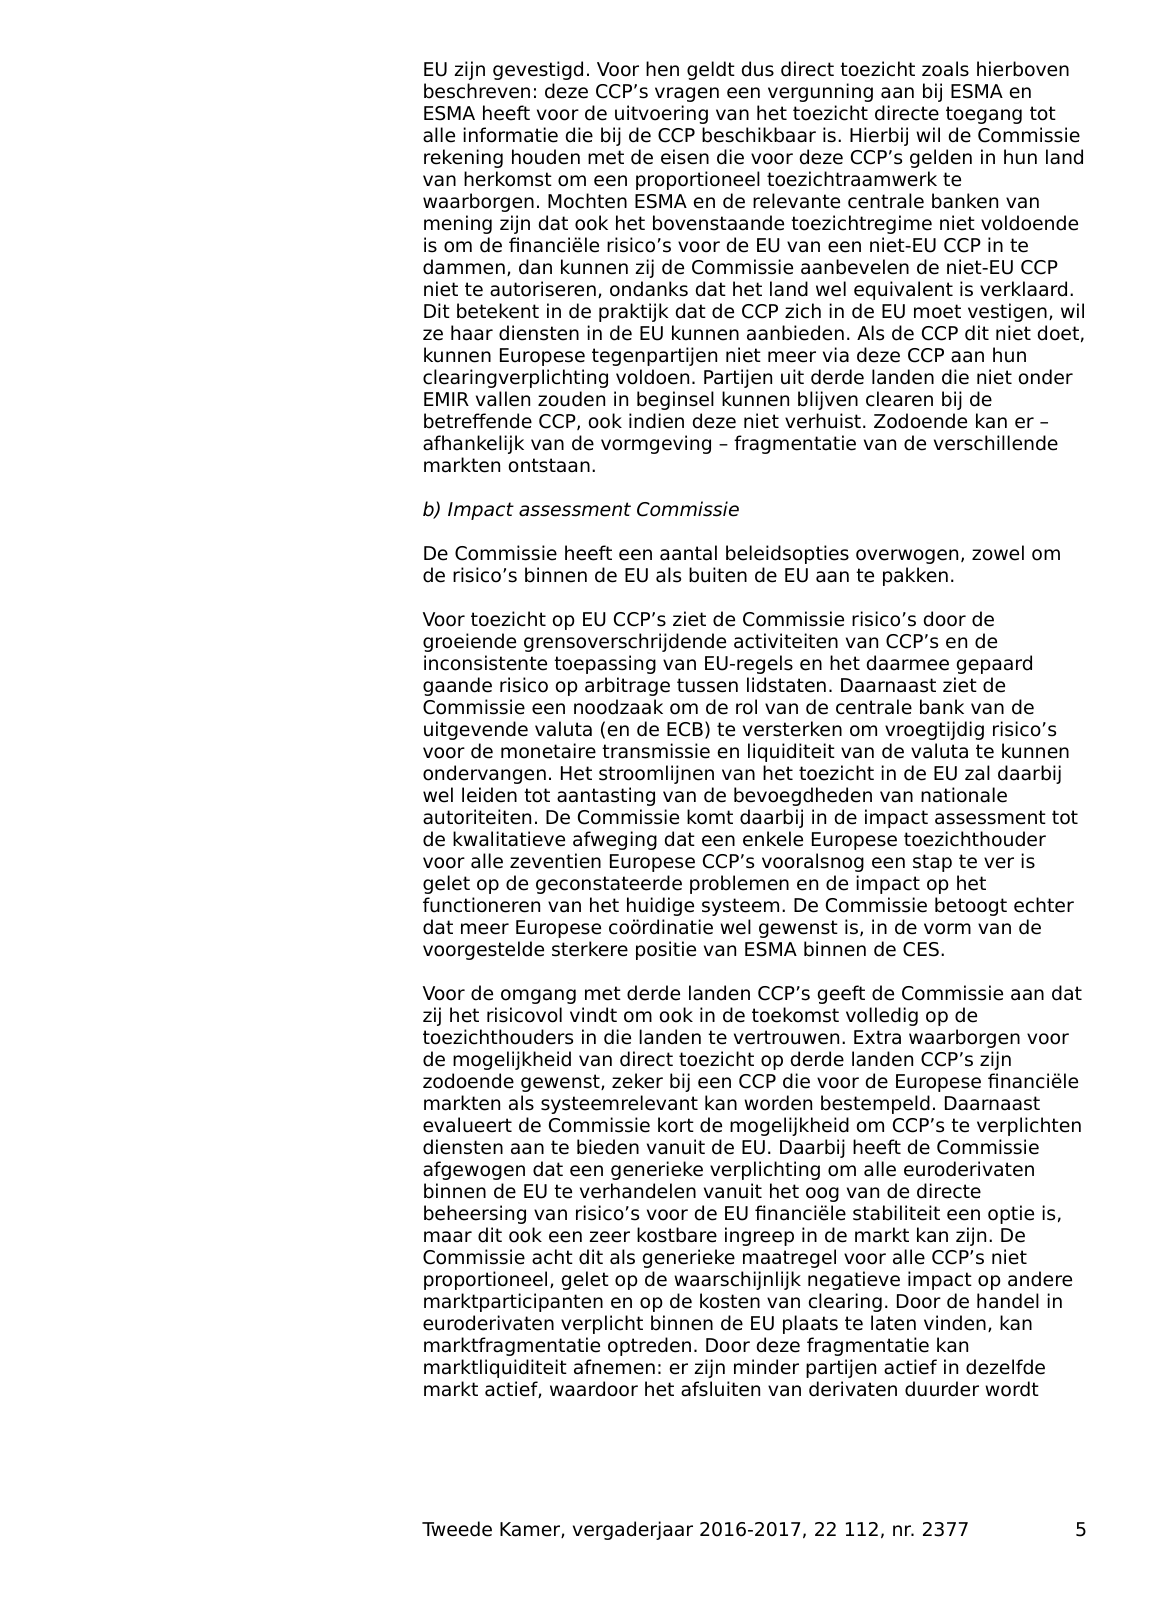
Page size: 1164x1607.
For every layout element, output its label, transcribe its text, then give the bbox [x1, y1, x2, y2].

subtitle b) Impact assessment Commissie [422, 499, 1087, 521]
text Voor de omgang met derde landen CCP’s geeft de Commissie aan dat zij het risicovol vindt om ook in de toekomst volledig op de toezichthouders in die landen te vertrouwen. Extra waarborgen voor de mogelijkheid van direct toezicht op derde landen CCP’s zijn zodoende gewenst, zeker bij een CCP die voor de Europese financiële markten als systeemrelevant kan worden bestempeld. Daarnaast evalueert de Commissie kort de mogelijkheid om CCP’s te verplichten diensten aan te bieden vanuit de EU. Daarbij heeft de Commissie afgewogen dat een generieke verplichting om alle euroderivaten binnen de EU te verhandelen vanuit het oog van de directe beheersing van risico’s voor de EU financiële stabiliteit een optie is, maar dit ook een zeer kostbare ingreep in de markt kan zijn. De Commissie acht dit als generieke maatregel voor alle CCP’s niet proportioneel, gelet op de waarschijnlijk negatieve impact op andere marktparticipanten en op de kosten van clearing. Door de handel in euroderivaten verplicht binnen de EU plaats te laten vinden, kan marktfragmentatie optreden. Door deze fragmentatie kan marktliquiditeit afnemen: er zijn minder partijen actief in dezelfde markt actief, waardoor het afsluiten van derivaten duurder wordt [422, 983, 1087, 1401]
text Voor toezicht op EU CCP’s ziet de Commissie risico’s door de groeiende grensoverschrijdende activiteiten van CCP’s en de inconsistente toepassing van EU-regels en het daarmee gepaard gaande risico op arbitrage tussen lidstaten. Daarnaast ziet de Commissie een noodzaak om de rol van de centrale bank van de uitgevende valuta (en de ECB) te versterken om vroegtijdig risico’s voor de monetaire transmissie en liquiditeit van de valuta te kunnen ondervangen. Het stroomlijnen van het toezicht in de EU zal daarbij wel leiden tot aantasting van de bevoegdheden van nationale autoriteiten. De Commissie komt daarbij in de impact assessment tot de kwalitatieve afweging dat een enkele Europese toezichthouder voor alle zeventien Europese CCP’s vooralsnog een stap te ver is gelet op de geconstateerde problemen en de impact op het functioneren van het huidige systeem. De Commissie betoogt echter dat meer Europese coördinatie wel gewenst is, in de vorm van de voorgestelde sterkere positie van ESMA binnen de CES. [422, 609, 1087, 961]
text EU zijn gevestigd. Voor hen geldt dus direct toezicht zoals hierboven beschreven: deze CCP’s vragen een vergunning aan bij ESMA en ESMA heeft voor de uitvoering van het toezicht directe toegang tot alle informatie die bij de CCP beschikbaar is. Hierbij wil de Commissie rekening houden met de eisen die voor deze CCP’s gelden in hun land van herkomst om een proportioneel toezichtraamwerk te waarborgen. Mochten ESMA en de relevante centrale banken van mening zijn dat ook het bovenstaande toezichtregime niet voldoende is om de financiële risico’s voor de EU van een niet-EU CCP in te dammen, dan kunnen zij de Commissie aanbevelen de niet-EU CCP niet te autoriseren, ondanks dat het land wel equivalent is verklaard. Dit betekent in de praktijk dat de CCP zich in de EU moet vestigen, wil ze haar diensten in de EU kunnen aanbieden. Als de CCP dit niet doet, kunnen Europese tegenpartijen niet meer via deze CCP aan hun clearingverplichting voldoen. Partijen uit derde landen die niet onder EMIR vallen zouden in beginsel kunnen blijven clearen bij de betreffende CCP, ook indien deze niet verhuist. Zodoende kan er – afhankelijk van de vormgeving – fragmentatie van de verschillende markten ontstaan. [422, 59, 1087, 477]
text De Commissie heeft een aantal beleidsopties overwogen, zowel om de risico’s binnen de EU als buiten de EU aan te pakken. [422, 543, 1087, 587]
